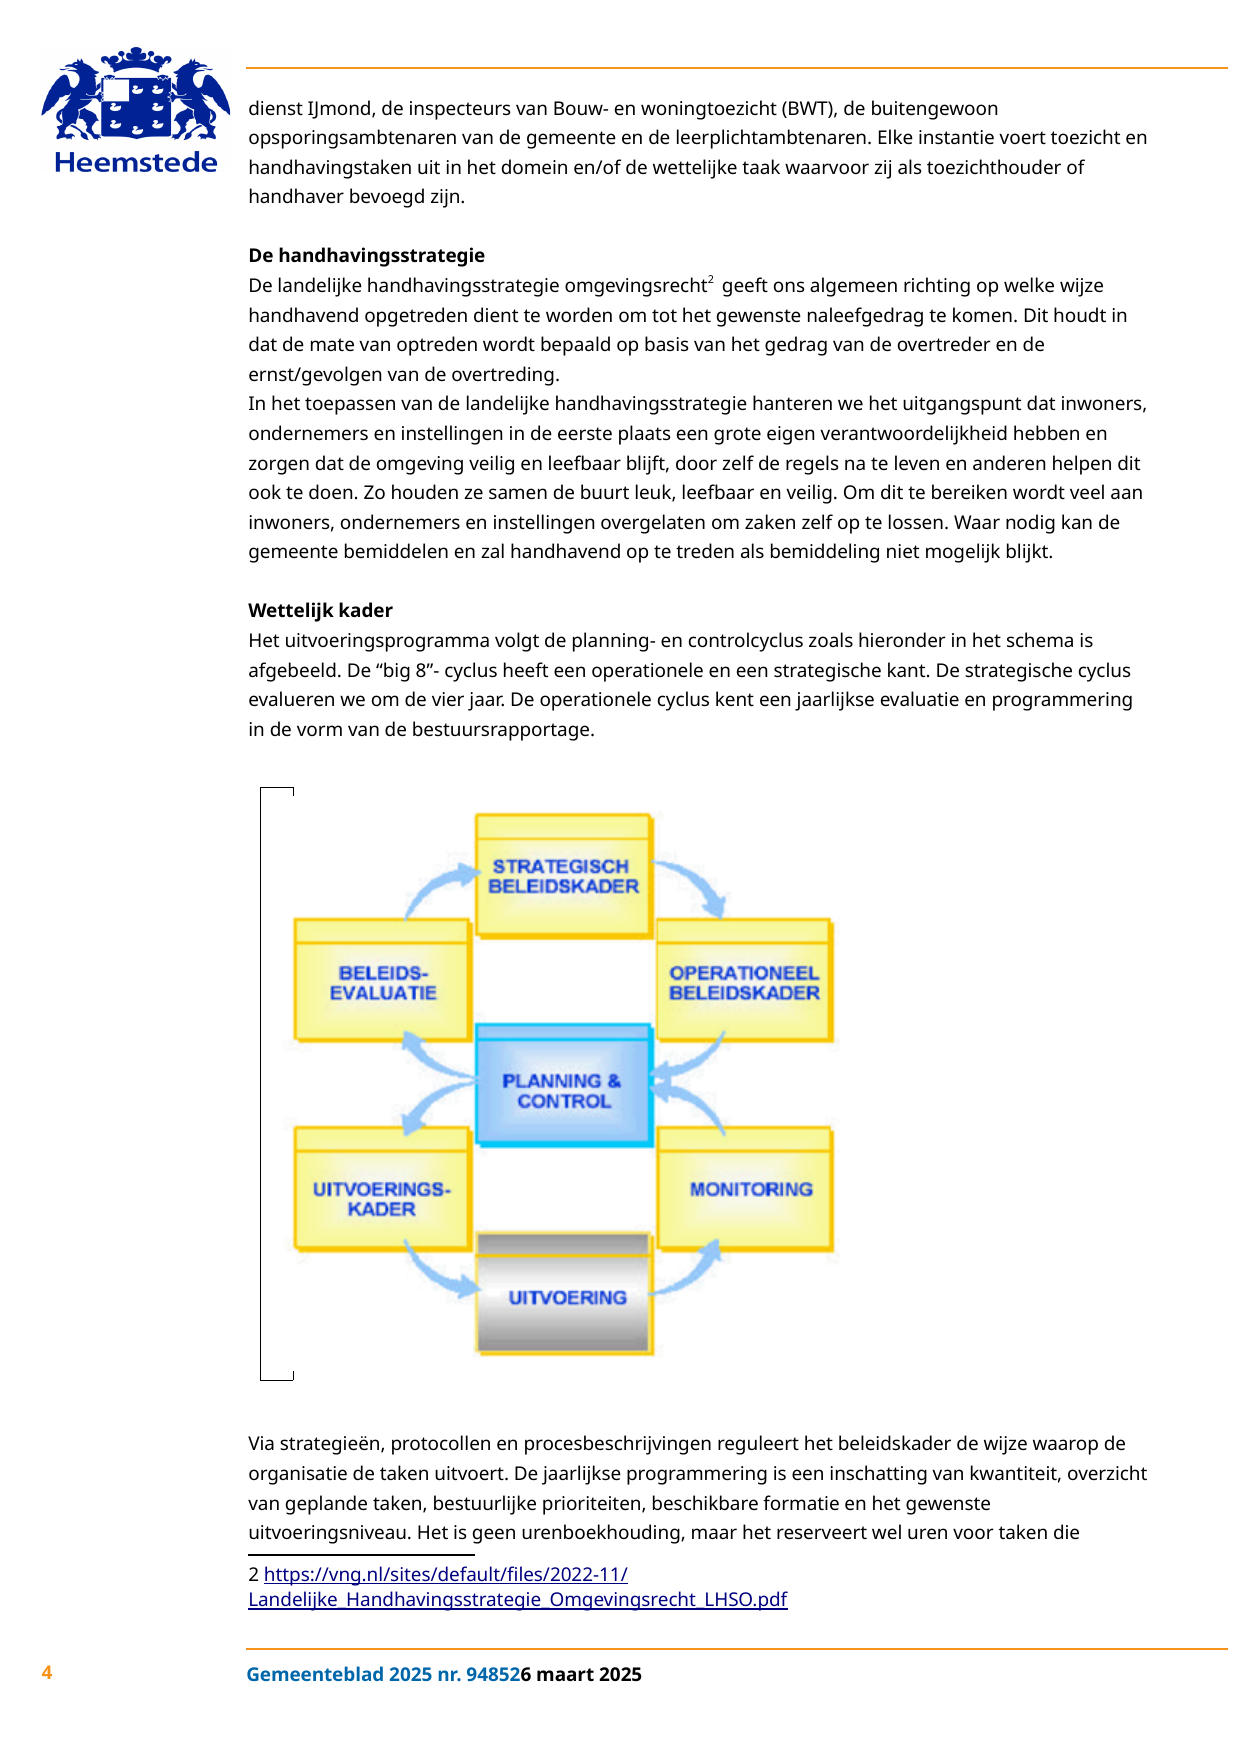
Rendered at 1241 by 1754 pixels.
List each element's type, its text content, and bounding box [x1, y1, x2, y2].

text dienst IJmond, de inspecteurs van Bouw- en woningtoezicht (BWT), de buitengewoon opsporingsambtenaren van de gemeente en de leerplichtambtenaren. Elke instantie voert toezicht en handhavingstaken uit in het domein en/of de wettelijke taak waarvoor zij als toezichthouder of handhaver bevoegd zijn. [248, 95, 1152, 209]
text Wettelijk kader [248, 598, 1152, 623]
picture [268, 796, 860, 1371]
text De handhavingsstrategie [248, 243, 1152, 268]
text Het uitvoeringsprogramma volgt de planning- en controlcyclus zoals hieronder in het schema is afgebeeld. De “big 8”- cyclus heeft een operationele en een strategische kant. De strategische cyclus evalueren we om de vier jaar. De operationele cyclus kent een jaarlijkse evaluatie en programmering in de vorm van de bestuursrapportage. [248, 627, 1152, 742]
picture [41, 47, 231, 172]
text Via strategieën, protocollen en procesbeschrijvingen reguleert het beleidskader de wijze waarop de organisatie de taken uitvoert. De jaarlijkse programmering is een inschatting van kwantiteit, overzicht van geplande taken, bestuurlijke prioriteiten, beschikbare formatie en het gewenste uitvoeringsniveau. Het is geen urenboekhouding, maar het reserveert wel uren voor taken die [248, 1431, 1152, 1545]
text De landelijke handhavingsstrategie omgevingsrecht geeft ons algemeen richting op welke wijze handhavend opgetreden dient te worden om tot het gewenste naleefgedrag te komen. Dit houdt in dat de mate van optreden wordt bepaald op basis van het gedrag van de overtreder en de ernst/gevolgen van de overtreding. [248, 272, 1152, 387]
text https://vng.nl/sites/default/files/2022-11/Landelijke_Handhavingsstrategie_Omgevingsrecht_LHSO.pdf [248, 1561, 1152, 1612]
text In het toepassen van de landelijke handhavingsstrategie hanteren we het uitgangspunt dat inwoners, ondernemers en instellingen in de eerste plaats een grote eigen verantwoordelijkheid hebben en zorgen dat de omgeving veilig en leefbaar blijft, door zelf de regels na te leven en anderen helpen dit ook te doen. Zo houden ze samen de buurt leuk, leefbaar en veilig. Om dit te bereiken wordt veel aan inwoners, ondernemers en instellingen overgelaten om zaken zelf op te lossen. Waar nodig kan de gemeente bemiddelen en zal handhavend op te treden als bemiddeling niet mogelijk blijkt. [248, 391, 1152, 564]
